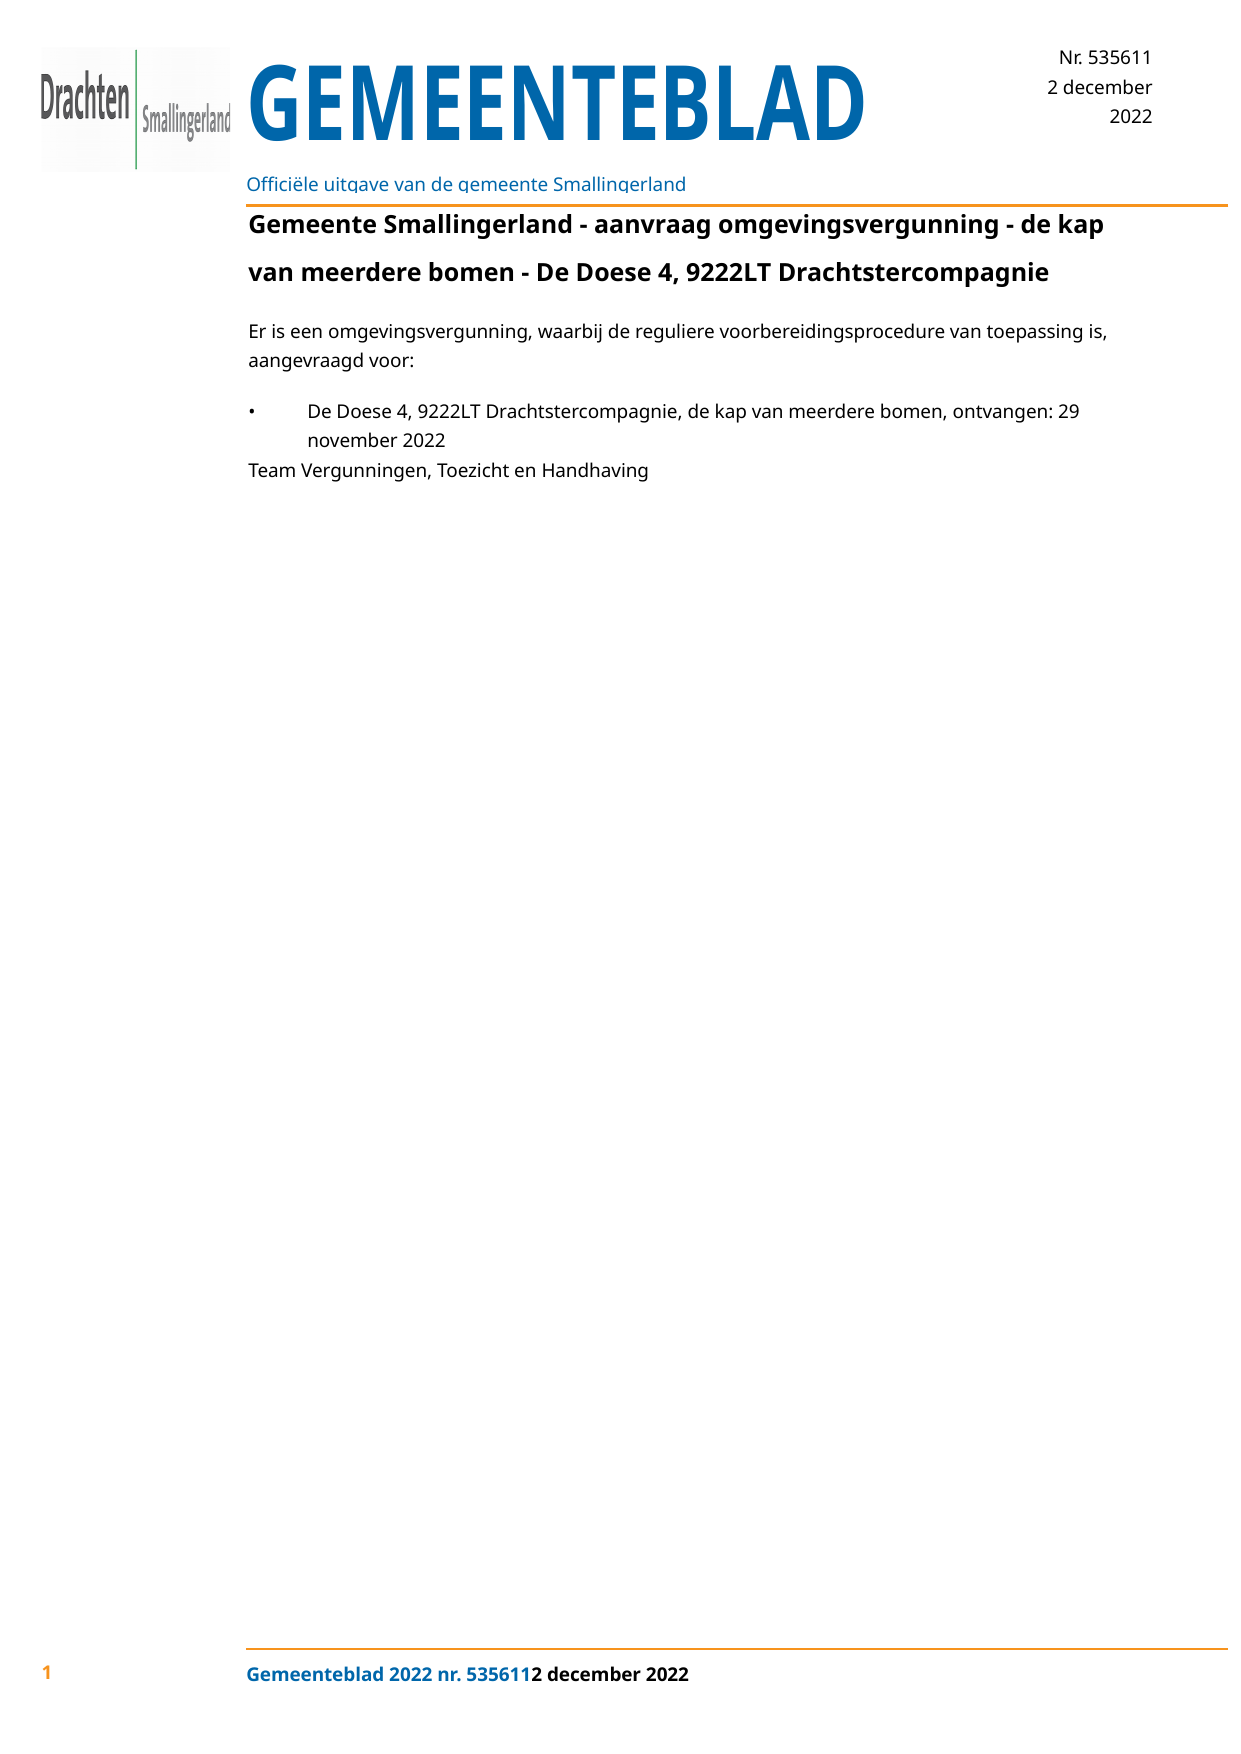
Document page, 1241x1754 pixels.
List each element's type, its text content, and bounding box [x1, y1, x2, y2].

picture [41, 47, 231, 172]
text Gemeente Smallingerland - aanvraag omgevingsvergunning - de kap van meerdere bomen - De Doese 4, 9222LT Drachtstercompagnie [248, 207, 1152, 288]
list De Doese 4, 9222LT Drachtstercompagnie, de kap van meerdere bomen, ontvangen: 29 november 2022 [248, 398, 1152, 453]
text Er is een omgevingsvergunning, waarbij de reguliere voorbereidingsprocedure van toepassing is, aangevraagd voor: [248, 318, 1152, 373]
text Team Vergunningen, Toezicht en Handhaving [248, 457, 1152, 483]
